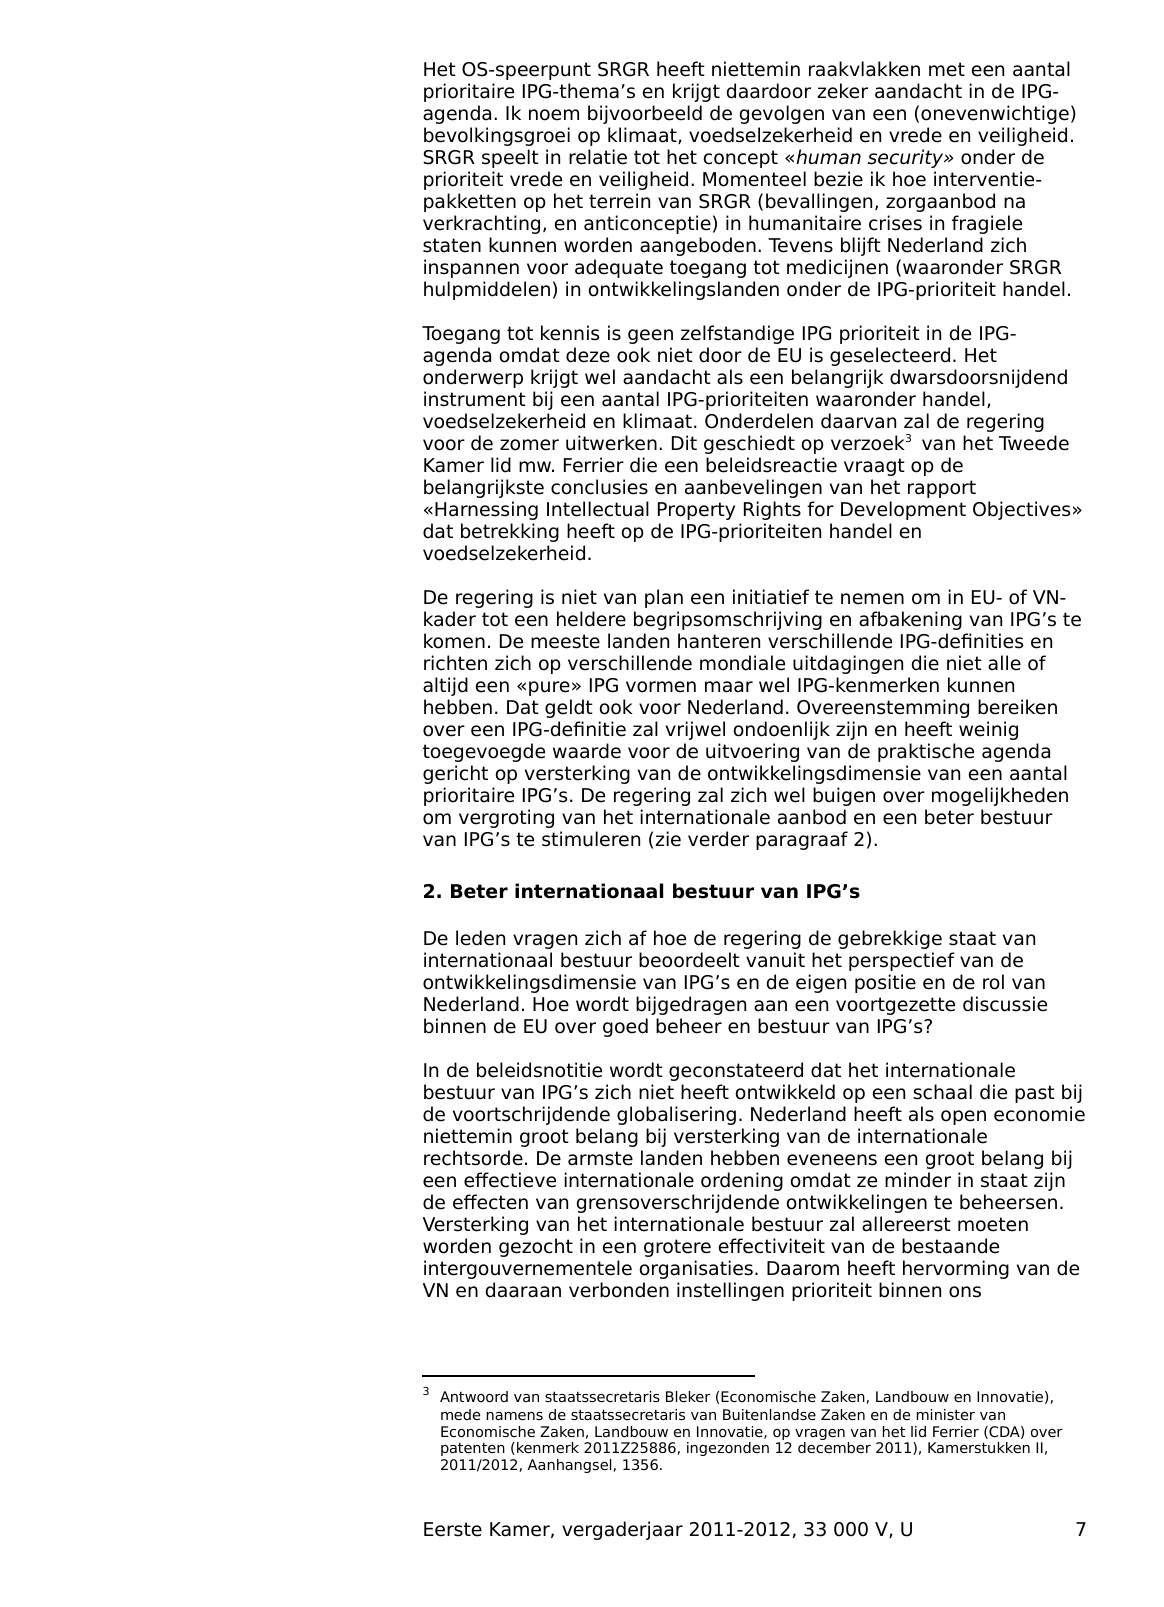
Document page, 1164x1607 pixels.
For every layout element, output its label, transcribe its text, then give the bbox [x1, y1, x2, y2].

subtitle 2. Beter internationaal bestuur van IPG’s [422, 881, 1087, 903]
text Het OS-speerpunt SRGR heeft niettemin raakvlakken met een aantal prioritaire IPG-thema’s en krijgt daardoor zeker aandacht in de IPG-agenda. Ik noem bijvoorbeeld de gevolgen van een (onevenwichtige) bevolkingsgroei op klimaat, voedselzekerheid en vrede en veiligheid. SRGR speelt in relatie tot het concept «human security» onder de prioriteit vrede en veiligheid. Momenteel bezie ik hoe interventie-pakketten op het terrein van SRGR (bevallingen, zorgaanbod na verkrachting, en anticonceptie) in humanitaire crises in fragiele staten kunnen worden aangeboden. Tevens blijft Nederland zich inspannen voor adequate toegang tot medicijnen (waaronder SRGR hulpmiddelen) in ontwikkelingslanden onder de IPG-prioriteit handel. [422, 59, 1087, 301]
text Antwoord van staatssecretaris Bleker (Economische Zaken, Landbouw en Innovatie), mede namens de staatssecretaris van Buitenlandse Zaken en de minister van Economische Zaken, Landbouw en Innovatie, op vragen van het lid Ferrier (CDA) over patenten (kenmerk 2011Z25886, ingezonden 12 december 2011), Kamerstukken II, 2011/2012, Aanhangsel, 1356. [422, 1385, 1087, 1474]
text Toegang tot kennis is geen zelfstandige IPG prioriteit in de IPG-agenda omdat deze ook niet door de EU is geselecteerd. Het onderwerp krijgt wel aandacht als een belangrijk dwarsdoorsnijdend instrument bij een aantal IPG-prioriteiten waaronder handel, voedselzekerheid en klimaat. Onderdelen daarvan zal de regering voor de zomer uitwerken. Dit geschiedt op verzoek van het Tweede Kamer lid mw. Ferrier die een beleidsreactie vraagt op de belangrijkste conclusies en aanbevelingen van het rapport «Harnessing Intellectual Property Rights for Development Objectives» dat betrekking heeft op de IPG-prioriteiten handel en voedselzekerheid. [422, 323, 1087, 565]
text De leden vragen zich af hoe de regering de gebrekkige staat van internationaal bestuur beoordeelt vanuit het perspectief van de ontwikkelingsdimensie van IPG’s en de eigen positie en de rol van Nederland. Hoe wordt bijgedragen aan een voortgezette discussie binnen de EU over goed beheer en bestuur van IPG’s? [422, 928, 1087, 1038]
text De regering is niet van plan een initiatief te nemen om in EU- of VN-kader tot een heldere begripsomschrijving en afbakening van IPG’s te komen. De meeste landen hanteren verschillende IPG-definities en richten zich op verschillende mondiale uitdagingen die niet alle of altijd een «pure» IPG vormen maar wel IPG-kenmerken kunnen hebben. Dat geldt ook voor Nederland. Overeenstemming bereiken over een IPG-definitie zal vrijwel ondoenlijk zijn en heeft weinig toegevoegde waarde voor de uitvoering van de praktische agenda gericht op versterking van de ontwikkelingsdimensie van een aantal prioritaire IPG’s. De regering zal zich wel buigen over mogelijkheden om vergroting van het internationale aanbod en een beter bestuur van IPG’s te stimuleren (zie verder paragraaf 2). [422, 587, 1087, 851]
text In de beleidsnotitie wordt geconstateerd dat het internationale bestuur van IPG’s zich niet heeft ontwikkeld op een schaal die past bij de voortschrijdende globalisering. Nederland heeft als open economie niettemin groot belang bij versterking van de internationale rechtsorde. De armste landen hebben eveneens een groot belang bij een effectieve internationale ordening omdat ze minder in staat zijn de effecten van grensoverschrijdende ontwikkelingen te beheersen. Versterking van het internationale bestuur zal allereerst moeten worden gezocht in een grotere effectiviteit van de bestaande intergouvernementele organisaties. Daarom heeft hervorming van de VN en daaraan verbonden instellingen prioriteit binnen ons [422, 1060, 1087, 1302]
